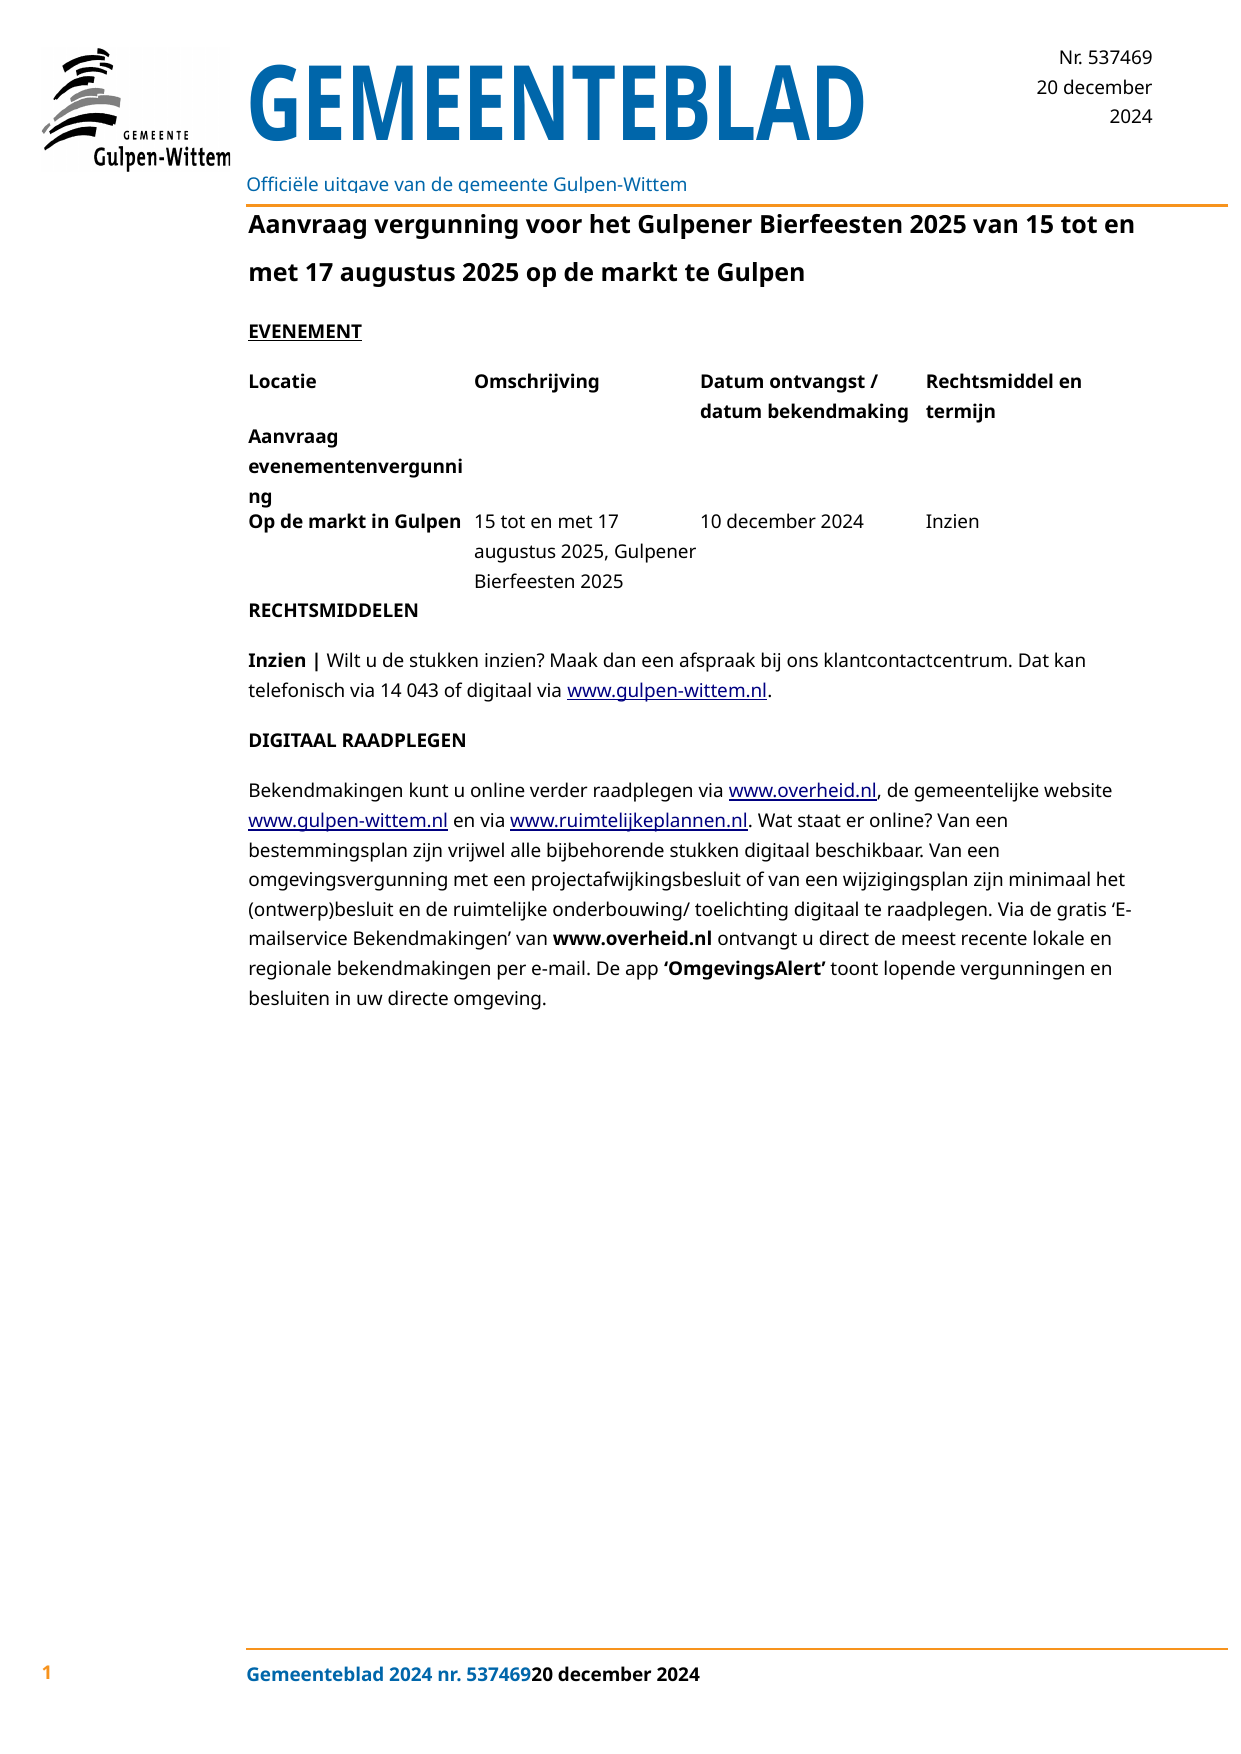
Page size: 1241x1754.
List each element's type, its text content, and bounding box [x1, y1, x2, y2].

table_cell Op de markt in Gulpen [248, 509, 474, 593]
text Aanvraag vergunning voor het Gulpener Bierfeesten 2025 van 15 tot en met 17 augustus 2025 op de markt te Gulpen [248, 207, 1152, 288]
text DIGITAAL RAADPLEGEN [248, 727, 1152, 753]
picture [41, 47, 231, 172]
text RECHTSMIDDELEN [248, 597, 1152, 622]
text Bekendmakingen kunt u online verder raadplegen via www.overheid.nl, de gemeentelijke website www.gulpen-wittem.nl en via www.ruimtelijkeplannen.nl. Wat staat er online? Van een bestemmingsplan zijn vrijwel alle bijbehorende stukken digitaal beschikbaar. Van een omgevingsvergunning met een projectafwijkingsbesluit of van een wijzigingsplan zijn minimaal het (ontwerp)besluit en de ruimtelijke onderbouwing/ toelichting digitaal te raadplegen. Via de gratis ‘E-mailservice Bekendmakingen’ van www.overheid.nl ontvangt u direct de meest recente lokale en regionale bekendmakingen per e-mail. De app ‘OmgevingsAlert’ toont lopende vergunningen en besluiten in uw directe omgeving. [248, 778, 1152, 1010]
table_cell [926, 424, 1152, 509]
table_header Locatie [248, 369, 474, 424]
table_cell Aanvraag evenementenvergunning [248, 424, 474, 509]
table_cell [474, 424, 700, 509]
table_header Datum ontvangst / datum bekendmaking [700, 369, 926, 424]
text Inzien | Wilt u de stukken inzien? Maak dan een afspraak bij ons klantcontactcentrum. Dat kan telefonisch via 14 043 of digitaal via www.gulpen-wittem.nl. [248, 647, 1152, 702]
table_cell 15 tot en met 17 augustus 2025, Gulpener Bierfeesten 2025 [474, 509, 700, 593]
table_cell Inzien [926, 509, 1152, 593]
text EVENEMENT [248, 318, 1152, 344]
table_header Rechtsmiddel en termijn [926, 369, 1152, 424]
table_cell 10 december 2024 [700, 509, 926, 593]
table_header Omschrijving [474, 369, 700, 424]
table_cell [700, 424, 926, 509]
